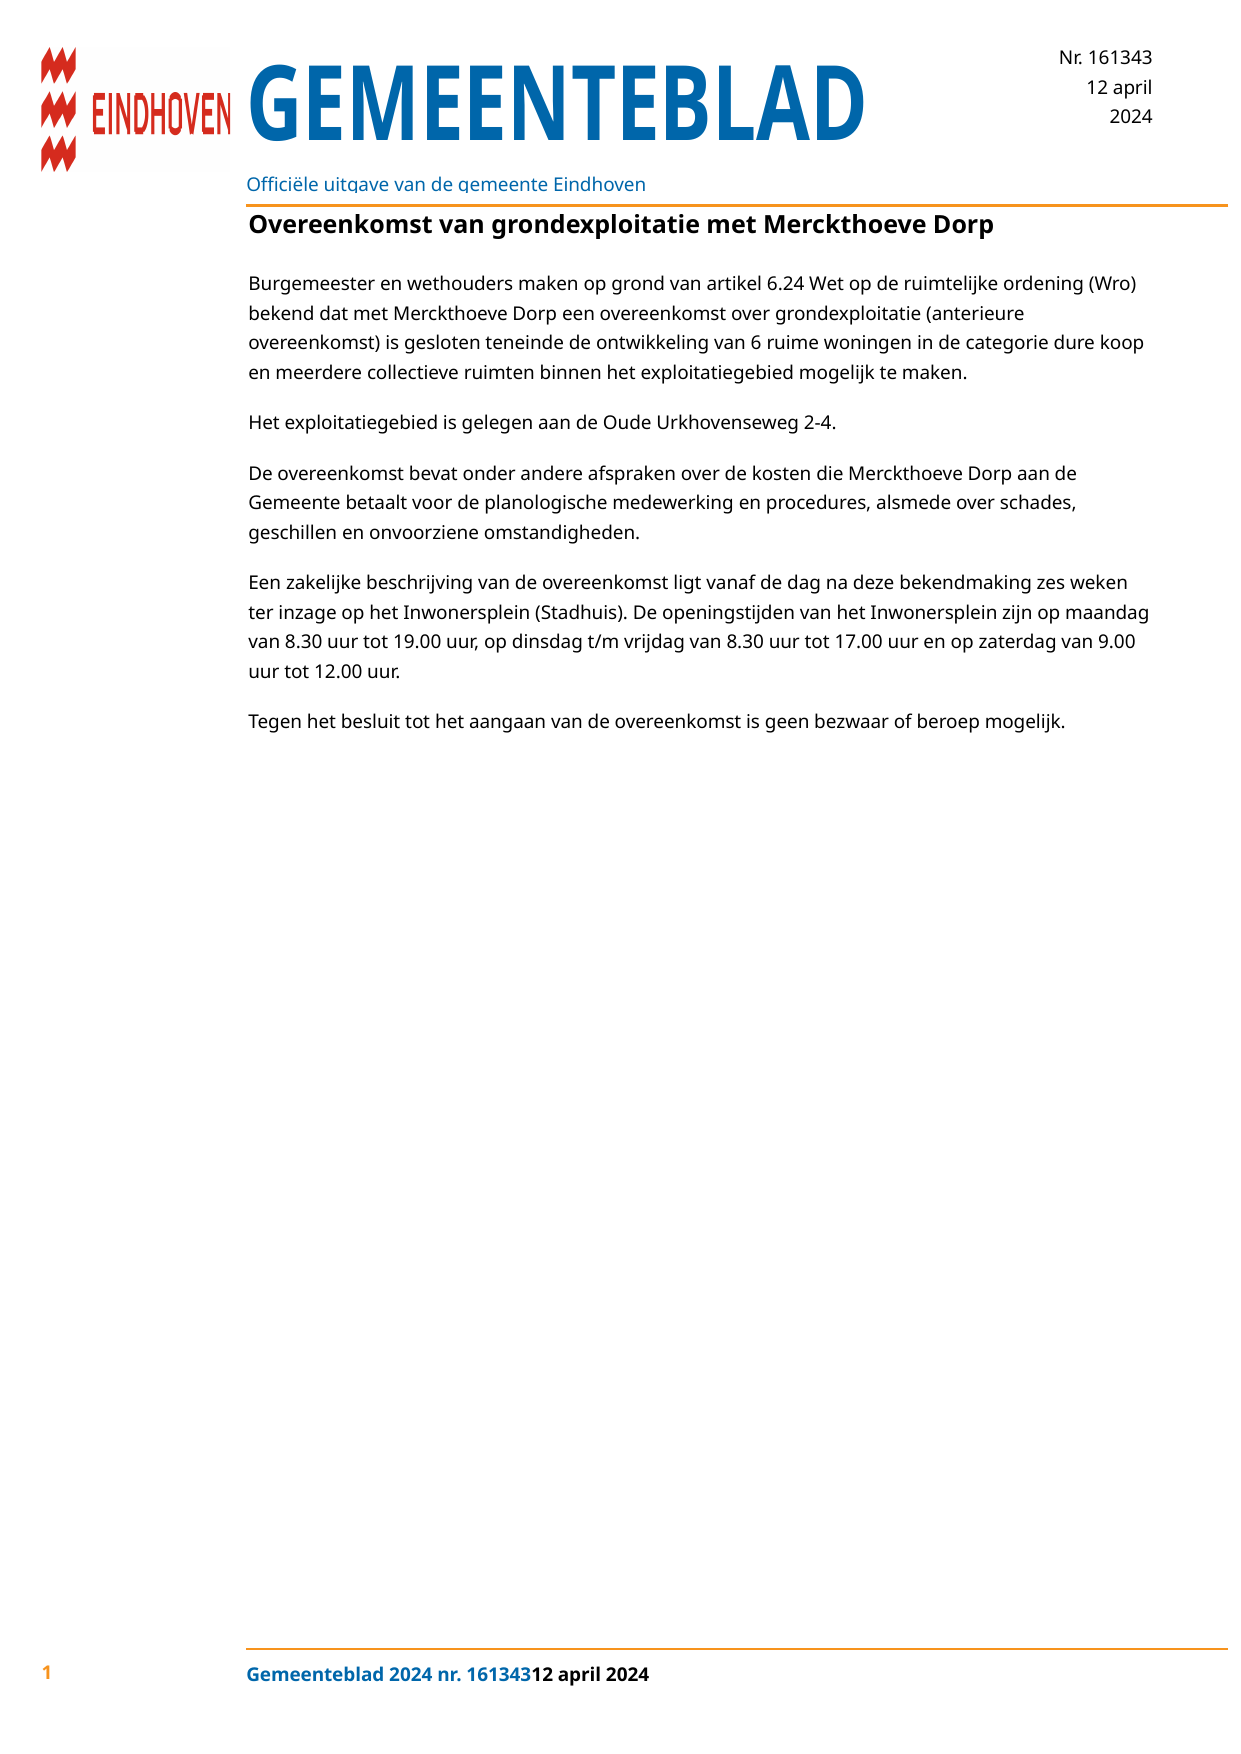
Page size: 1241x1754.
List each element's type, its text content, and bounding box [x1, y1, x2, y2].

text Overeenkomst van grondexploitatie met Merckthoeve Dorp [248, 207, 1152, 241]
text Een zakelijke beschrijving van de overeenkomst ligt vanaf de dag na deze bekendmaking zes weken ter inzage op het Inwonersplein (Stadhuis). De openingstijden van het Inwonersplein zijn op maandag van 8.30 uur tot 19.00 uur, op dinsdag t/m vrijdag van 8.30 uur tot 17.00 uur en op zaterdag van 9.00 uur tot 12.00 uur. [248, 569, 1152, 684]
text De overeenkomst bevat onder andere afspraken over de kosten die Merckthoeve Dorp aan de Gemeente betaalt voor de planologische medewerking en procedures, alsmede over schades, geschillen en onvoorziene omstandigheden. [248, 460, 1152, 545]
picture [41, 47, 231, 172]
text Het exploitatiegebied is gelegen aan de Oude Urkhovenseweg 2-4. [248, 409, 1152, 435]
text Burgemeester en wethouders maken op grond van artikel 6.24 Wet op de ruimtelijke ordening (Wro) bekend dat met Merckthoeve Dorp een overeenkomst over grondexploitatie (anterieure overeenkomst) is gesloten teneinde de ontwikkeling van 6 ruime woningen in de categorie dure koop en meerdere collectieve ruimten binnen het exploitatiegebied mogelijk te maken. [248, 270, 1152, 385]
text Tegen het besluit tot het aangaan van de overeenkomst is geen bezwaar of beroep mogelijk. [248, 709, 1152, 734]
